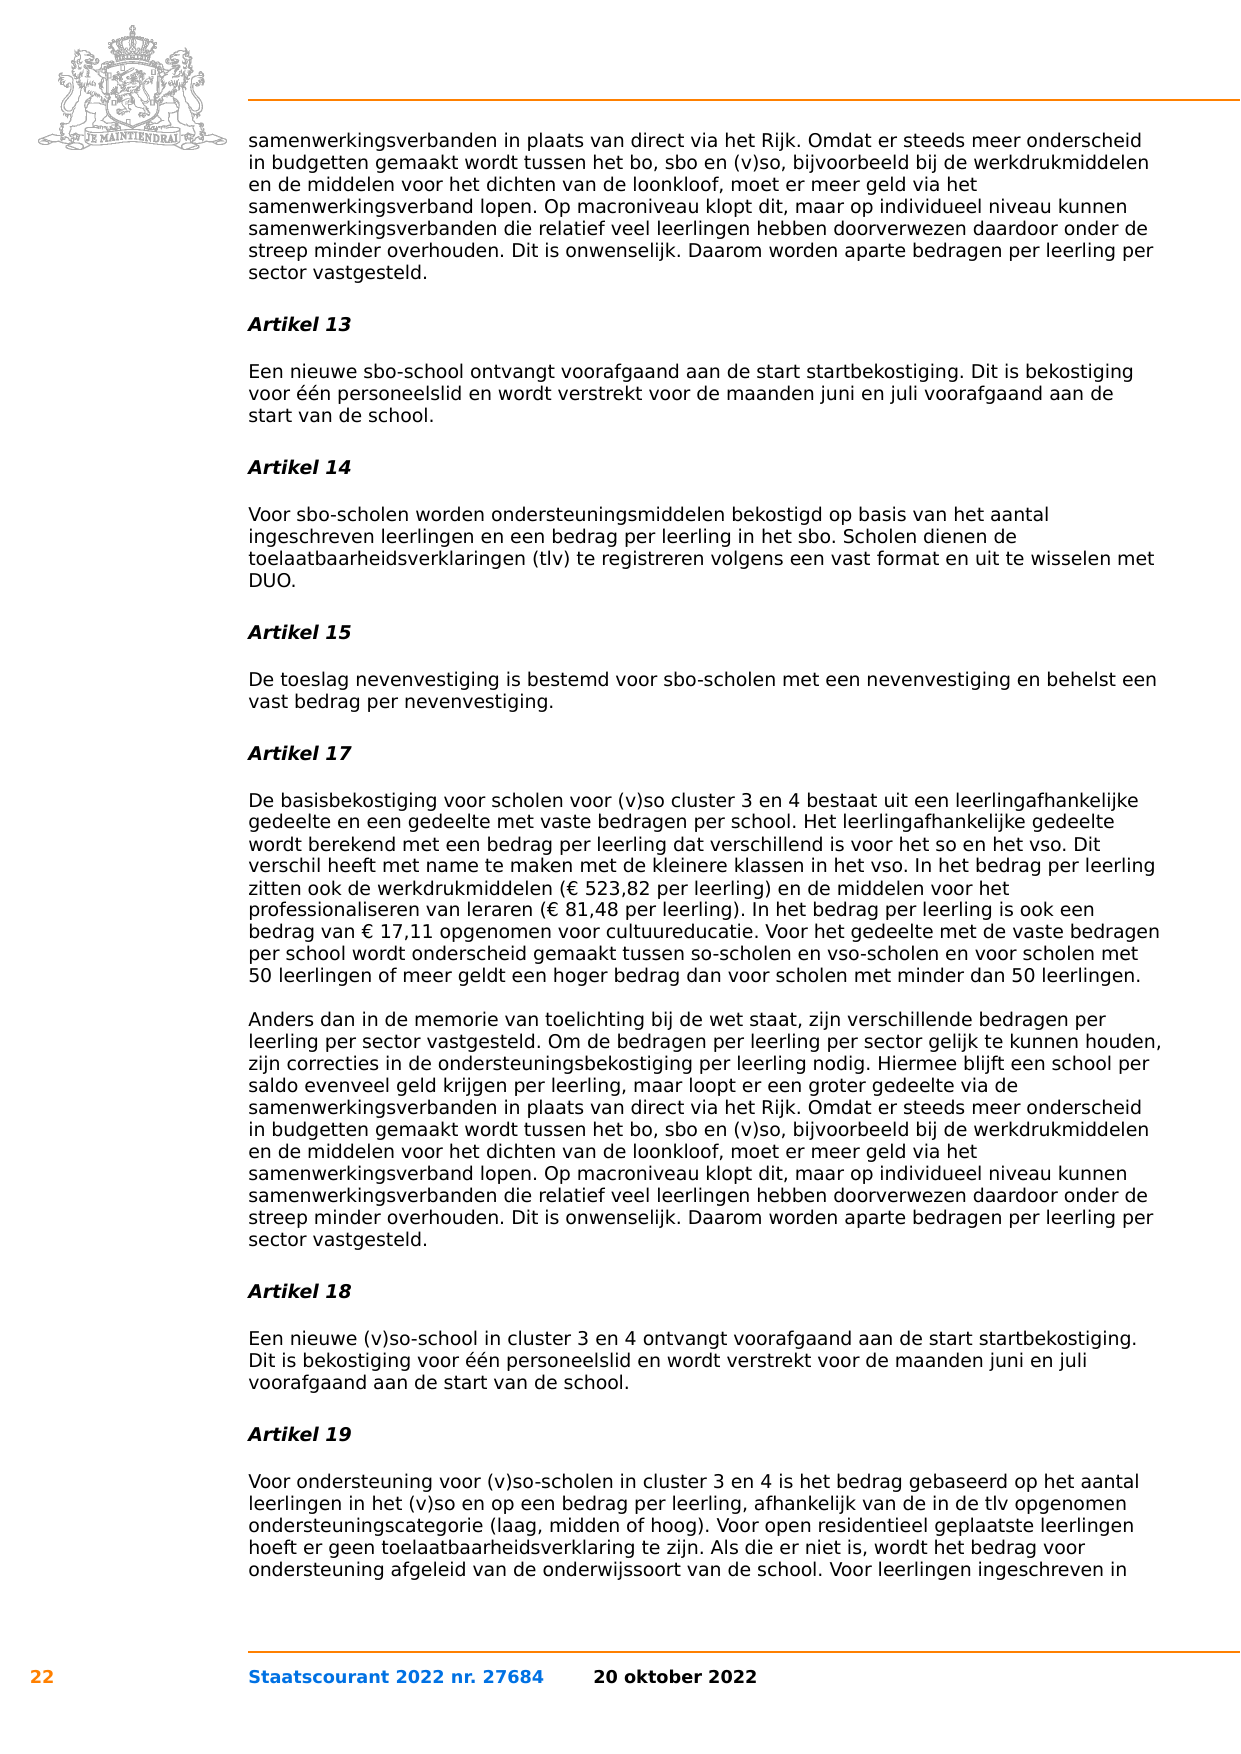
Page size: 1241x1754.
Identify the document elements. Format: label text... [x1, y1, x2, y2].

subtitle Artikel 18 [248, 1281, 1163, 1303]
picture [38, 25, 227, 150]
text De toeslag nevenvestiging is bestemd voor sbo-scholen met een nevenvestiging en behelst een vast bedrag per nevenvestiging. [248, 668, 1163, 712]
subtitle Artikel 19 [248, 1424, 1163, 1446]
subtitle Artikel 17 [248, 742, 1163, 764]
subtitle Artikel 15 [248, 622, 1163, 643]
text Voor sbo-scholen worden ondersteuningsmiddelen bekostigd op basis van het aantal ingeschreven leerlingen en een bedrag per leerling in het sbo. Scholen dienen de toelaatbaarheidsverklaringen (tlv) te registreren volgens een vast format en uit te wisselen met DUO. [248, 504, 1163, 592]
subtitle Artikel 14 [248, 457, 1163, 479]
text Voor ondersteuning voor (v)so-scholen in cluster 3 en 4 is het bedrag gebaseerd op het aantal leerlingen in het (v)so en op een bedrag per leerling, afhankelijk van de in de tlv opgenomen ondersteuningscategorie (laag, midden of hoog). Voor open residentieel geplaatste leerlingen hoeft er geen toelaatbaarheidsverklaring te zijn. Als die er niet is, wordt het bedrag voor ondersteuning afgeleid van de onderwijssoort van de school. Voor leerlingen ingeschreven in [248, 1471, 1163, 1581]
text samenwerkingsverbanden in plaats van direct via het Rijk. Omdat er steeds meer onderscheid in budgetten gemaakt wordt tussen het bo, sbo en (v)so, bijvoorbeeld bij de werkdrukmiddelen en de middelen voor het dichten van de loonkloof, moet er meer geld via het samenwerkingsverband lopen. Op macroniveau klopt dit, maar op individueel niveau kunnen samenwerkingsverbanden die relatief veel leerlingen hebben doorverwezen daardoor onder de streep minder overhouden. Dit is onwenselijk. Daarom worden aparte bedragen per leerling per sector vastgesteld. [248, 130, 1163, 284]
subtitle Artikel 13 [248, 314, 1163, 336]
text Anders dan in de memorie van toelichting bij de wet staat, zijn verschillende bedragen per leerling per sector vastgesteld. Om de bedragen per leerling per sector gelijk te kunnen houden, zijn correcties in de ondersteuningsbekostiging per leerling nodig. Hiermee blijft een school per saldo evenveel geld krijgen per leerling, maar loopt er een groter gedeelte via de samenwerkingsverbanden in plaats van direct via het Rijk. Omdat er steeds meer onderscheid in budgetten gemaakt wordt tussen het bo, sbo en (v)so, bijvoorbeeld bij de werkdrukmiddelen en de middelen voor het dichten van de loonkloof, moet er meer geld via het samenwerkingsverband lopen. Op macroniveau klopt dit, maar op individueel niveau kunnen samenwerkingsverbanden die relatief veel leerlingen hebben doorverwezen daardoor onder de streep minder overhouden. Dit is onwenselijk. Daarom worden aparte bedragen per leerling per sector vastgesteld. [248, 1009, 1163, 1251]
text De basisbekostiging voor scholen voor (v)so cluster 3 en 4 bestaat uit een leerlingafhankelijke gedeelte en een gedeelte met vaste bedragen per school. Het leerlingafhankelijke gedeelte wordt berekend met een bedrag per leerling dat verschillend is voor het so en het vso. Dit verschil heeft met name te maken met de kleinere klassen in het vso. In het bedrag per leerling zitten ook de werkdrukmiddelen (€ 523,82 per leerling) en de middelen voor het professionaliseren van leraren (€ 81,48 per leerling). In het bedrag per leerling is ook een bedrag van € 17,11 opgenomen voor cultuureducatie. Voor het gedeelte met de vaste bedragen per school wordt onderscheid gemaakt tussen so-scholen en vso-scholen en voor scholen met 50 leerlingen of meer geldt een hoger bedrag dan voor scholen met minder dan 50 leerlingen. [248, 789, 1163, 987]
text Een nieuwe (v)so-school in cluster 3 en 4 ontvangt voorafgaand aan de start startbekostiging. Dit is bekostiging voor één personeelslid en wordt verstrekt voor de maanden juni en juli voorafgaand aan de start van de school. [248, 1328, 1163, 1394]
text Een nieuwe sbo-school ontvangt voorafgaand aan de start startbekostiging. Dit is bekostiging voor één personeelslid en wordt verstrekt voor de maanden juni en juli voorafgaand aan de start van de school. [248, 361, 1163, 427]
